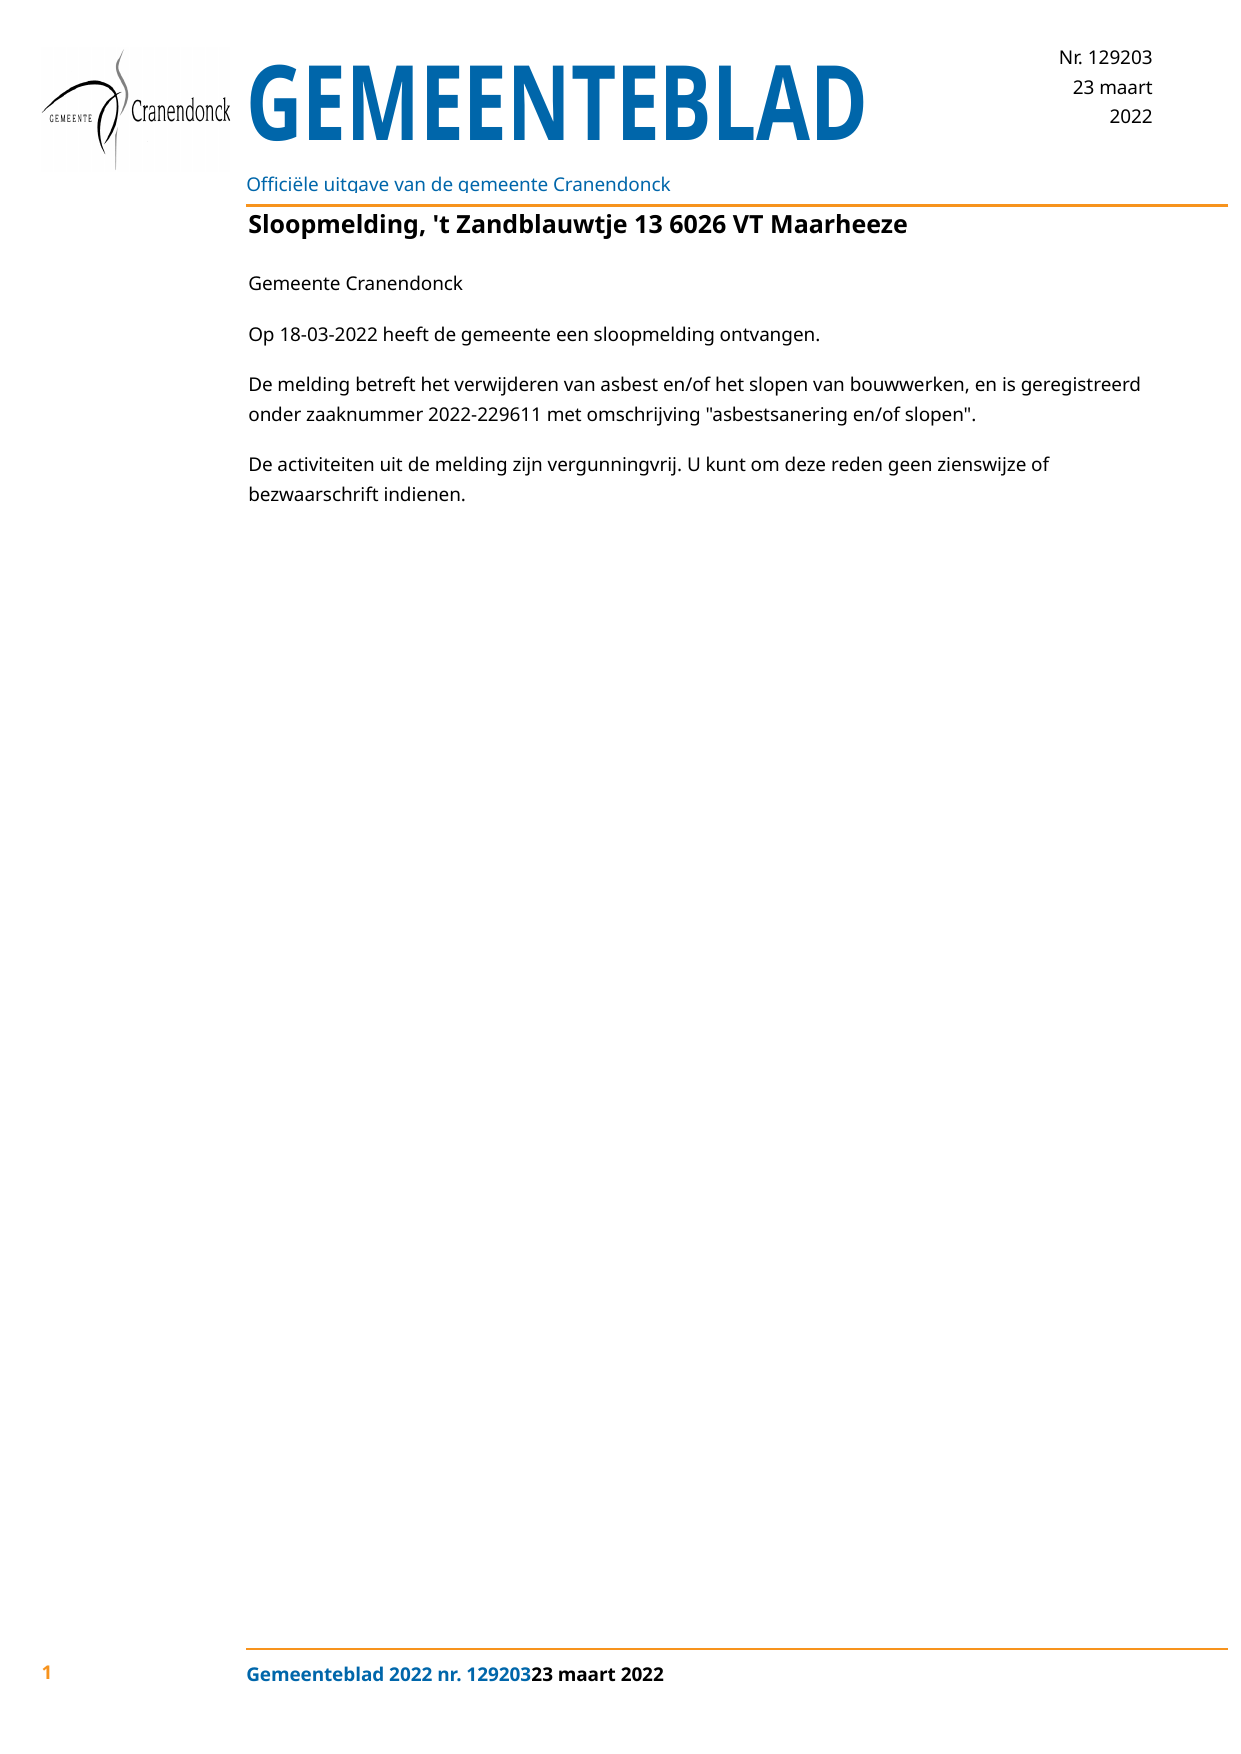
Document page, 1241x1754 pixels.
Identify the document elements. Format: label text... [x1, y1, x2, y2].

text Sloopmelding, 't Zandblauwtje 13 6026 VT Maarheeze [248, 207, 1152, 241]
text Op 18-03-2022 heeft de gemeente een sloopmelding ontvangen. [248, 321, 1152, 346]
text Gemeente Cranendonck [248, 270, 1152, 296]
text De activiteiten uit de melding zijn vergunningvrij. U kunt om deze reden geen zienswijze of bezwaarschrift indienen. [248, 451, 1152, 506]
picture [41, 47, 231, 172]
text De melding betreft het verwijderen van asbest en/of het slopen van bouwwerken, en is geregistreerd onder zaaknummer 2022-229611 met omschrijving "asbestsanering en/of slopen". [248, 371, 1152, 426]
